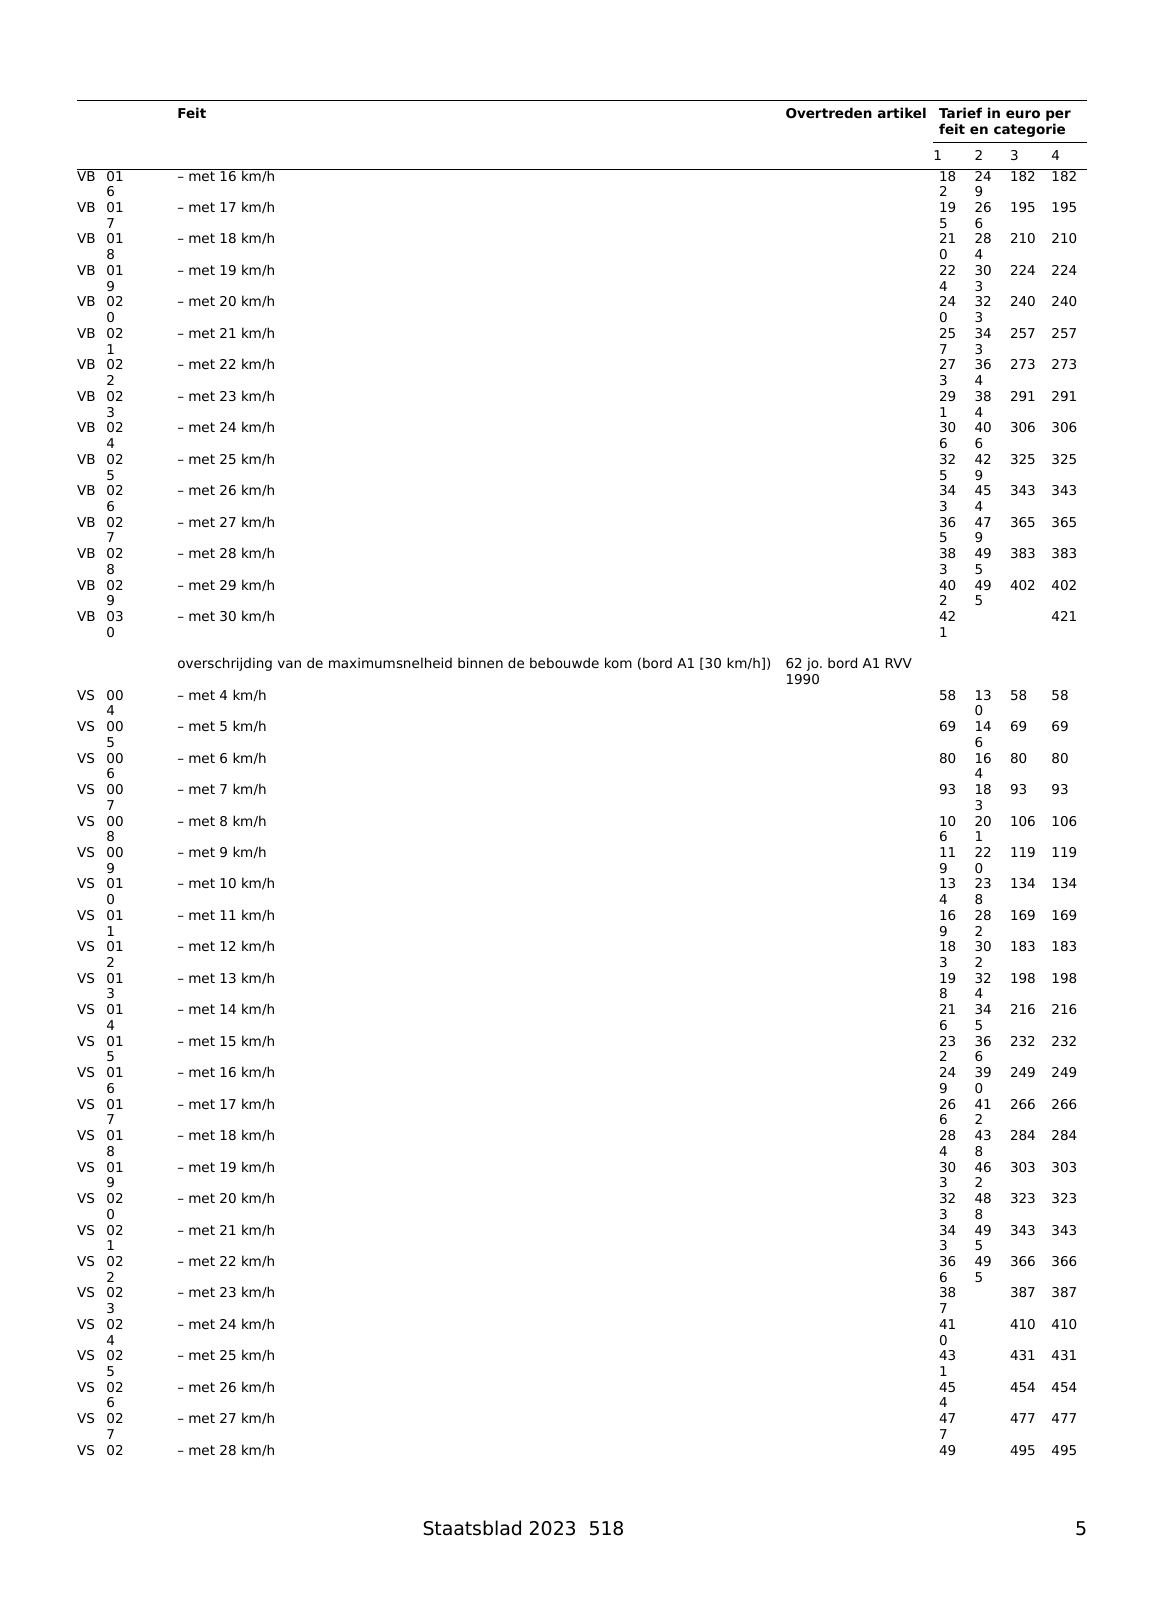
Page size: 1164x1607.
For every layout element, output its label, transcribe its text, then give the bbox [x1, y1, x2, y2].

table_cell 93 [1045, 782, 1087, 813]
table_cell – met 6 km/h [171, 750, 779, 782]
table_cell [136, 688, 171, 719]
table_cell VB [77, 452, 100, 483]
table_cell [100, 640, 136, 656]
table_cell [969, 609, 1004, 640]
table_cell [780, 1128, 933, 1159]
table_cell VS [77, 1443, 100, 1458]
table_cell [969, 1411, 1004, 1442]
table_cell 291 [1045, 389, 1087, 420]
table_cell [780, 939, 933, 971]
table_cell VS [77, 719, 100, 750]
table_cell 454 [1004, 1380, 1045, 1411]
table_cell [136, 546, 171, 577]
table_cell [136, 1065, 171, 1096]
table_cell 429 [969, 452, 1004, 483]
table_cell 240 [1004, 294, 1045, 326]
table_cell [136, 1034, 171, 1065]
table_cell 273 [1045, 357, 1087, 389]
table_cell 402 [933, 578, 968, 609]
table_cell – met 20 km/h [171, 1191, 779, 1222]
table_cell 406 [969, 420, 1004, 452]
table_cell 495 [1045, 1443, 1087, 1458]
table_cell 224 [1045, 263, 1087, 294]
table_cell 266 [933, 1096, 968, 1128]
table_cell 302 [969, 939, 1004, 971]
table_cell 325 [1045, 452, 1087, 483]
table_cell 495 [969, 546, 1004, 577]
table_cell [136, 1159, 171, 1191]
table_cell VS [77, 908, 100, 939]
table_cell [780, 813, 933, 845]
table_cell 93 [933, 782, 968, 813]
table_cell VB [77, 170, 100, 200]
table_cell 325 [1004, 452, 1045, 483]
table_cell VS [77, 1002, 100, 1033]
table_cell – met 5 km/h [171, 719, 779, 750]
table_cell [780, 1348, 933, 1379]
table_cell 488 [969, 1191, 1004, 1222]
table_cell [780, 782, 933, 813]
table_cell 410 [1004, 1317, 1045, 1348]
table_cell 012 [100, 939, 136, 971]
table_cell VS [77, 1254, 100, 1285]
table_cell 431 [933, 1348, 968, 1379]
table_cell 005 [100, 719, 136, 750]
table_cell 323 [1004, 1191, 1045, 1222]
table_cell [136, 1222, 171, 1254]
table_cell – met 7 km/h [171, 782, 779, 813]
table_cell VB [77, 578, 100, 609]
table_cell 029 [100, 578, 136, 609]
table_cell 306 [933, 420, 968, 452]
table_cell – met 30 km/h [171, 609, 779, 640]
table_cell 421 [1045, 609, 1087, 640]
table_cell 020 [100, 1191, 136, 1222]
table_cell [780, 1443, 933, 1458]
table_cell [136, 1191, 171, 1222]
table_cell 183 [1045, 939, 1087, 971]
table_cell 343 [1004, 1222, 1045, 1254]
table_cell 343 [933, 483, 968, 514]
table_cell 014 [100, 1002, 136, 1033]
table_cell 303 [1004, 1159, 1045, 1191]
table_cell 020 [100, 294, 136, 326]
table_header Tarief in euro per feit en categorie [933, 101, 1087, 142]
table_cell – met 27 km/h [171, 1411, 779, 1442]
table_cell – met 13 km/h [171, 971, 779, 1002]
table_cell 027 [100, 1411, 136, 1442]
table_cell [136, 1411, 171, 1442]
table_cell 024 [100, 420, 136, 452]
table_cell 343 [1004, 483, 1045, 514]
table_cell [136, 1002, 171, 1033]
table_cell 216 [1045, 1002, 1087, 1033]
table_cell 462 [969, 1159, 1004, 1191]
table_cell [136, 719, 171, 750]
table_cell 1 [933, 143, 968, 168]
table_cell 249 [969, 170, 1004, 200]
table_cell 58 [933, 688, 968, 719]
table_cell [780, 1254, 933, 1285]
table_cell [780, 876, 933, 908]
table_cell VS [77, 939, 100, 971]
table_cell overschrijding van de maximumsnelheid binnen de bebouwde kom (bord A1 [30 km/h]) [171, 656, 779, 687]
table_cell 240 [1045, 294, 1087, 326]
table_cell 438 [969, 1128, 1004, 1159]
table_cell [780, 170, 933, 200]
table_cell 224 [1004, 263, 1045, 294]
table_cell VB [77, 294, 100, 326]
table_cell [780, 719, 933, 750]
table_cell VS [77, 845, 100, 876]
table_cell [780, 357, 933, 389]
table_cell [136, 1443, 171, 1458]
table_cell [780, 1317, 933, 1348]
table_cell 273 [933, 357, 968, 389]
table_cell [780, 908, 933, 939]
table_cell – met 16 km/h [171, 1065, 779, 1096]
table_cell [969, 640, 1004, 656]
table_cell 387 [1004, 1285, 1045, 1317]
table_cell 495 [969, 578, 1004, 609]
table_cell [136, 640, 171, 656]
table_cell [77, 656, 100, 687]
table_cell – met 19 km/h [171, 263, 779, 294]
table_cell [136, 483, 171, 514]
table_cell 454 [1045, 1380, 1087, 1411]
table_cell 306 [1004, 420, 1045, 452]
table_cell VB [77, 200, 100, 231]
table_cell – met 24 km/h [171, 420, 779, 452]
table_cell – met 27 km/h [171, 515, 779, 546]
table_cell 58 [1004, 688, 1045, 719]
table_cell 198 [1045, 971, 1087, 1002]
table_cell [1004, 640, 1045, 656]
table_cell [780, 1034, 933, 1065]
table_cell 284 [969, 231, 1004, 263]
table_cell [136, 1348, 171, 1379]
table_cell 183 [933, 939, 968, 971]
table_cell [780, 231, 933, 263]
table_cell 019 [100, 1159, 136, 1191]
table_cell [780, 1380, 933, 1411]
table_cell 249 [933, 1065, 968, 1096]
table_cell 266 [1045, 1096, 1087, 1128]
table_cell 007 [100, 782, 136, 813]
table_cell 62 jo. bord A1 RVV 1990 [780, 656, 933, 687]
table_cell – met 23 km/h [171, 1285, 779, 1317]
table_cell [136, 200, 171, 231]
table_cell [969, 1380, 1004, 1411]
table_cell [136, 1285, 171, 1317]
table_cell 134 [1004, 876, 1045, 908]
table_cell 119 [1045, 845, 1087, 876]
table_cell 016 [100, 170, 136, 200]
table_cell [136, 1254, 171, 1285]
table_cell 303 [1045, 1159, 1087, 1191]
table_cell 365 [1004, 515, 1045, 546]
table_cell 366 [1045, 1254, 1087, 1285]
table_cell 026 [100, 483, 136, 514]
table_cell 364 [969, 357, 1004, 389]
table_cell VS [77, 1159, 100, 1191]
table_cell 477 [1004, 1411, 1045, 1442]
table_cell VS [77, 1411, 100, 1442]
table_cell 182 [933, 170, 968, 200]
table_cell 284 [933, 1128, 968, 1159]
table_cell 402 [1004, 578, 1045, 609]
table_cell – met 25 km/h [171, 1348, 779, 1379]
table_cell [780, 200, 933, 231]
table_cell 49 [933, 1443, 968, 1458]
table_cell 410 [1045, 1317, 1087, 1348]
table_cell 306 [1045, 420, 1087, 452]
table_cell VS [77, 1191, 100, 1222]
table_cell [780, 1411, 933, 1442]
table_cell VS [77, 1380, 100, 1411]
table_cell 210 [1045, 231, 1087, 263]
table_cell 025 [100, 452, 136, 483]
table_cell [969, 1348, 1004, 1379]
table_cell [1004, 656, 1045, 687]
table_cell 02 [100, 1443, 136, 1458]
table_cell 402 [1045, 578, 1087, 609]
table_cell 130 [969, 688, 1004, 719]
table_cell 216 [933, 1002, 968, 1033]
table_cell 291 [1004, 389, 1045, 420]
table_cell 195 [1045, 200, 1087, 231]
table_cell VS [77, 876, 100, 908]
table_cell 106 [933, 813, 968, 845]
table_cell 291 [933, 389, 968, 420]
table_cell [100, 656, 136, 687]
table_cell – met 20 km/h [171, 294, 779, 326]
table_cell [1045, 640, 1087, 656]
table_cell [780, 389, 933, 420]
table_cell [136, 294, 171, 326]
table_cell 238 [969, 876, 1004, 908]
table_cell 323 [969, 294, 1004, 326]
table_cell 009 [100, 845, 136, 876]
table_cell 026 [100, 1380, 136, 1411]
table_cell [969, 656, 1004, 687]
table_cell 257 [933, 326, 968, 357]
table_cell – met 18 km/h [171, 1128, 779, 1159]
table_cell 134 [933, 876, 968, 908]
table_header [100, 101, 136, 168]
table_cell [136, 420, 171, 452]
table_cell 210 [1004, 231, 1045, 263]
table_cell 303 [933, 1159, 968, 1191]
table_cell – met 17 km/h [171, 1096, 779, 1128]
table_cell [780, 845, 933, 876]
table_cell 390 [969, 1065, 1004, 1096]
table_cell 387 [933, 1285, 968, 1317]
table_cell – met 17 km/h [171, 200, 779, 231]
table_cell 017 [100, 200, 136, 231]
table_cell 477 [1045, 1411, 1087, 1442]
table_cell 80 [1045, 750, 1087, 782]
table_cell – met 25 km/h [171, 452, 779, 483]
table_cell – met 26 km/h [171, 483, 779, 514]
table_cell – met 21 km/h [171, 326, 779, 357]
table_cell – met 10 km/h [171, 876, 779, 908]
table_cell 030 [100, 609, 136, 640]
table_cell VS [77, 813, 100, 845]
table_cell – met 9 km/h [171, 845, 779, 876]
table_cell VB [77, 546, 100, 577]
table_cell [136, 876, 171, 908]
table_cell 421 [933, 609, 968, 640]
table_cell 022 [100, 1254, 136, 1285]
table_cell – met 4 km/h [171, 688, 779, 719]
table_cell [136, 389, 171, 420]
table_cell 343 [969, 326, 1004, 357]
table_cell 240 [933, 294, 968, 326]
table_cell – met 28 km/h [171, 546, 779, 577]
table_cell [136, 1317, 171, 1348]
table_cell 273 [1004, 357, 1045, 389]
table_cell [969, 1317, 1004, 1348]
table_cell [136, 578, 171, 609]
table_cell 024 [100, 1317, 136, 1348]
table_cell – met 29 km/h [171, 578, 779, 609]
table_cell 210 [933, 231, 968, 263]
table_cell [780, 1065, 933, 1096]
table_cell 343 [1045, 1222, 1087, 1254]
table_cell 80 [933, 750, 968, 782]
table_cell [780, 326, 933, 357]
table_cell VB [77, 609, 100, 640]
table_cell 69 [1004, 719, 1045, 750]
table_cell 69 [1045, 719, 1087, 750]
table_cell 58 [1045, 688, 1087, 719]
table_cell VS [77, 750, 100, 782]
table_cell – met 12 km/h [171, 939, 779, 971]
table_cell 284 [1004, 1128, 1045, 1159]
table_cell [780, 483, 933, 514]
table_cell 169 [1045, 908, 1087, 939]
table_cell VB [77, 389, 100, 420]
table_cell VB [77, 231, 100, 263]
table_cell VS [77, 1128, 100, 1159]
table_cell 343 [933, 1222, 968, 1254]
table_cell 022 [100, 357, 136, 389]
table_cell [780, 263, 933, 294]
table_cell 182 [1004, 170, 1045, 200]
table_cell [780, 750, 933, 782]
table_cell VS [77, 782, 100, 813]
table_cell 366 [1004, 1254, 1045, 1285]
table_cell 119 [933, 845, 968, 876]
table_cell [780, 515, 933, 546]
table_cell VS [77, 1096, 100, 1128]
table_cell 216 [1004, 1002, 1045, 1033]
table_cell 365 [1045, 515, 1087, 546]
table_cell – met 21 km/h [171, 1222, 779, 1254]
table_cell 69 [933, 719, 968, 750]
table_cell [136, 782, 171, 813]
table_cell 106 [1045, 813, 1087, 845]
table_cell 183 [969, 782, 1004, 813]
table_cell VB [77, 483, 100, 514]
table_cell 266 [1004, 1096, 1045, 1128]
table_cell VB [77, 357, 100, 389]
table_cell 323 [933, 1191, 968, 1222]
table_cell 025 [100, 1348, 136, 1379]
table_cell [136, 452, 171, 483]
table_cell VS [77, 971, 100, 1002]
table_cell [780, 688, 933, 719]
table_cell 134 [1045, 876, 1087, 908]
table_cell [136, 656, 171, 687]
table_cell VS [77, 1285, 100, 1317]
table_cell [780, 546, 933, 577]
table_cell 345 [969, 1002, 1004, 1033]
table_cell 454 [969, 483, 1004, 514]
table_cell 006 [100, 750, 136, 782]
table_cell [136, 1096, 171, 1128]
table_cell 324 [969, 971, 1004, 1002]
table_cell 479 [969, 515, 1004, 546]
table_cell 182 [1045, 170, 1087, 200]
table_cell – met 24 km/h [171, 1317, 779, 1348]
table_cell [969, 1443, 1004, 1458]
table_cell [933, 656, 968, 687]
table_cell – met 23 km/h [171, 389, 779, 420]
table_cell 383 [1004, 546, 1045, 577]
table_cell 232 [933, 1034, 968, 1065]
table_cell – met 8 km/h [171, 813, 779, 845]
table_cell 169 [1004, 908, 1045, 939]
table_cell 325 [933, 452, 968, 483]
table_cell 387 [1045, 1285, 1087, 1317]
table_cell 249 [1004, 1065, 1045, 1096]
table_cell 023 [100, 1285, 136, 1317]
table_cell 224 [933, 263, 968, 294]
table_cell 412 [969, 1096, 1004, 1128]
table_cell 195 [1004, 200, 1045, 231]
table_cell 431 [1004, 1348, 1045, 1379]
table_cell 343 [1045, 483, 1087, 514]
table_cell 477 [933, 1411, 968, 1442]
table_cell [136, 908, 171, 939]
table_cell 183 [1004, 939, 1045, 971]
table_cell [969, 1285, 1004, 1317]
table_cell [77, 640, 100, 656]
table_cell 013 [100, 971, 136, 1002]
table_cell VB [77, 263, 100, 294]
table_cell 164 [969, 750, 1004, 782]
table_cell 257 [1004, 326, 1045, 357]
table_header [136, 101, 171, 168]
table_cell – met 16 km/h [171, 170, 779, 200]
table_cell [136, 231, 171, 263]
table_cell 201 [969, 813, 1004, 845]
table_cell [136, 813, 171, 845]
table_cell VS [77, 1222, 100, 1254]
table_cell [780, 294, 933, 326]
table_cell 284 [1045, 1128, 1087, 1159]
table_cell 454 [933, 1380, 968, 1411]
table_cell [136, 971, 171, 1002]
table_cell VB [77, 515, 100, 546]
table_cell 146 [969, 719, 1004, 750]
table_cell 495 [969, 1222, 1004, 1254]
table_cell [136, 609, 171, 640]
table_cell 2 [969, 143, 1004, 168]
table_cell – met 19 km/h [171, 1159, 779, 1191]
table_cell 366 [933, 1254, 968, 1285]
table_cell 021 [100, 1222, 136, 1254]
table_cell 198 [1004, 971, 1045, 1002]
table_cell VS [77, 688, 100, 719]
table_cell VB [77, 420, 100, 452]
table_cell 015 [100, 1034, 136, 1065]
table_cell 198 [933, 971, 968, 1002]
table_cell 011 [100, 908, 136, 939]
table_cell 232 [1004, 1034, 1045, 1065]
table_cell 3 [1004, 143, 1045, 168]
table_cell 282 [969, 908, 1004, 939]
table_cell – met 18 km/h [171, 231, 779, 263]
table_cell VB [77, 326, 100, 357]
table_cell 028 [100, 546, 136, 577]
table_cell [136, 1380, 171, 1411]
table_cell 431 [1045, 1348, 1087, 1379]
table_cell 018 [100, 1128, 136, 1159]
table_cell 495 [1004, 1443, 1045, 1458]
table_cell 266 [969, 200, 1004, 231]
table_cell [136, 326, 171, 357]
table_cell [780, 1159, 933, 1191]
table_cell 249 [1045, 1065, 1087, 1096]
table_cell 010 [100, 876, 136, 908]
table_cell [136, 357, 171, 389]
table_cell – met 28 km/h [171, 1443, 779, 1458]
table_cell [136, 939, 171, 971]
table_cell 106 [1004, 813, 1045, 845]
table_header [77, 101, 100, 168]
table_cell 80 [1004, 750, 1045, 782]
table_cell 021 [100, 326, 136, 357]
table_cell [136, 1128, 171, 1159]
table_header Feit [171, 101, 779, 168]
table_cell [780, 640, 933, 656]
table_cell 303 [969, 263, 1004, 294]
table_cell 023 [100, 389, 136, 420]
table_cell 220 [969, 845, 1004, 876]
table_cell VS [77, 1348, 100, 1379]
table_cell [1045, 656, 1087, 687]
table_cell [780, 1002, 933, 1033]
table_cell [136, 515, 171, 546]
table_cell 384 [969, 389, 1004, 420]
table_cell [780, 1222, 933, 1254]
table_cell 008 [100, 813, 136, 845]
table_header Overtreden artikel [780, 101, 933, 168]
table_cell 004 [100, 688, 136, 719]
table_cell [136, 263, 171, 294]
table_cell 017 [100, 1096, 136, 1128]
table_cell 019 [100, 263, 136, 294]
table_cell 016 [100, 1065, 136, 1096]
table_cell 366 [969, 1034, 1004, 1065]
table_cell VS [77, 1034, 100, 1065]
table_cell – met 22 km/h [171, 1254, 779, 1285]
table_cell [1004, 609, 1045, 640]
table_cell VS [77, 1065, 100, 1096]
table_cell 495 [969, 1254, 1004, 1285]
table_cell [780, 452, 933, 483]
table_cell [933, 640, 968, 656]
table_cell – met 15 km/h [171, 1034, 779, 1065]
table_cell [780, 578, 933, 609]
table_cell [780, 971, 933, 1002]
table_cell 169 [933, 908, 968, 939]
table_cell [171, 640, 779, 656]
table_cell [780, 1191, 933, 1222]
table_cell 365 [933, 515, 968, 546]
table_cell [136, 750, 171, 782]
table_cell 410 [933, 1317, 968, 1348]
table_cell [780, 1096, 933, 1128]
table_cell [136, 845, 171, 876]
table_cell [780, 609, 933, 640]
table_cell 257 [1045, 326, 1087, 357]
table_cell – met 22 km/h [171, 357, 779, 389]
table_cell 027 [100, 515, 136, 546]
table_cell 93 [1004, 782, 1045, 813]
table_cell 383 [933, 546, 968, 577]
table_cell 383 [1045, 546, 1087, 577]
table_cell 018 [100, 231, 136, 263]
table_cell [780, 1285, 933, 1317]
table_cell 4 [1045, 143, 1087, 168]
table_cell 323 [1045, 1191, 1087, 1222]
table_cell – met 26 km/h [171, 1380, 779, 1411]
table_cell VS [77, 1317, 100, 1348]
table_cell – met 14 km/h [171, 1002, 779, 1033]
table_cell 195 [933, 200, 968, 231]
table_cell [136, 170, 171, 200]
table_cell – met 11 km/h [171, 908, 779, 939]
table_cell 119 [1004, 845, 1045, 876]
table_cell 232 [1045, 1034, 1087, 1065]
table_cell [780, 420, 933, 452]
